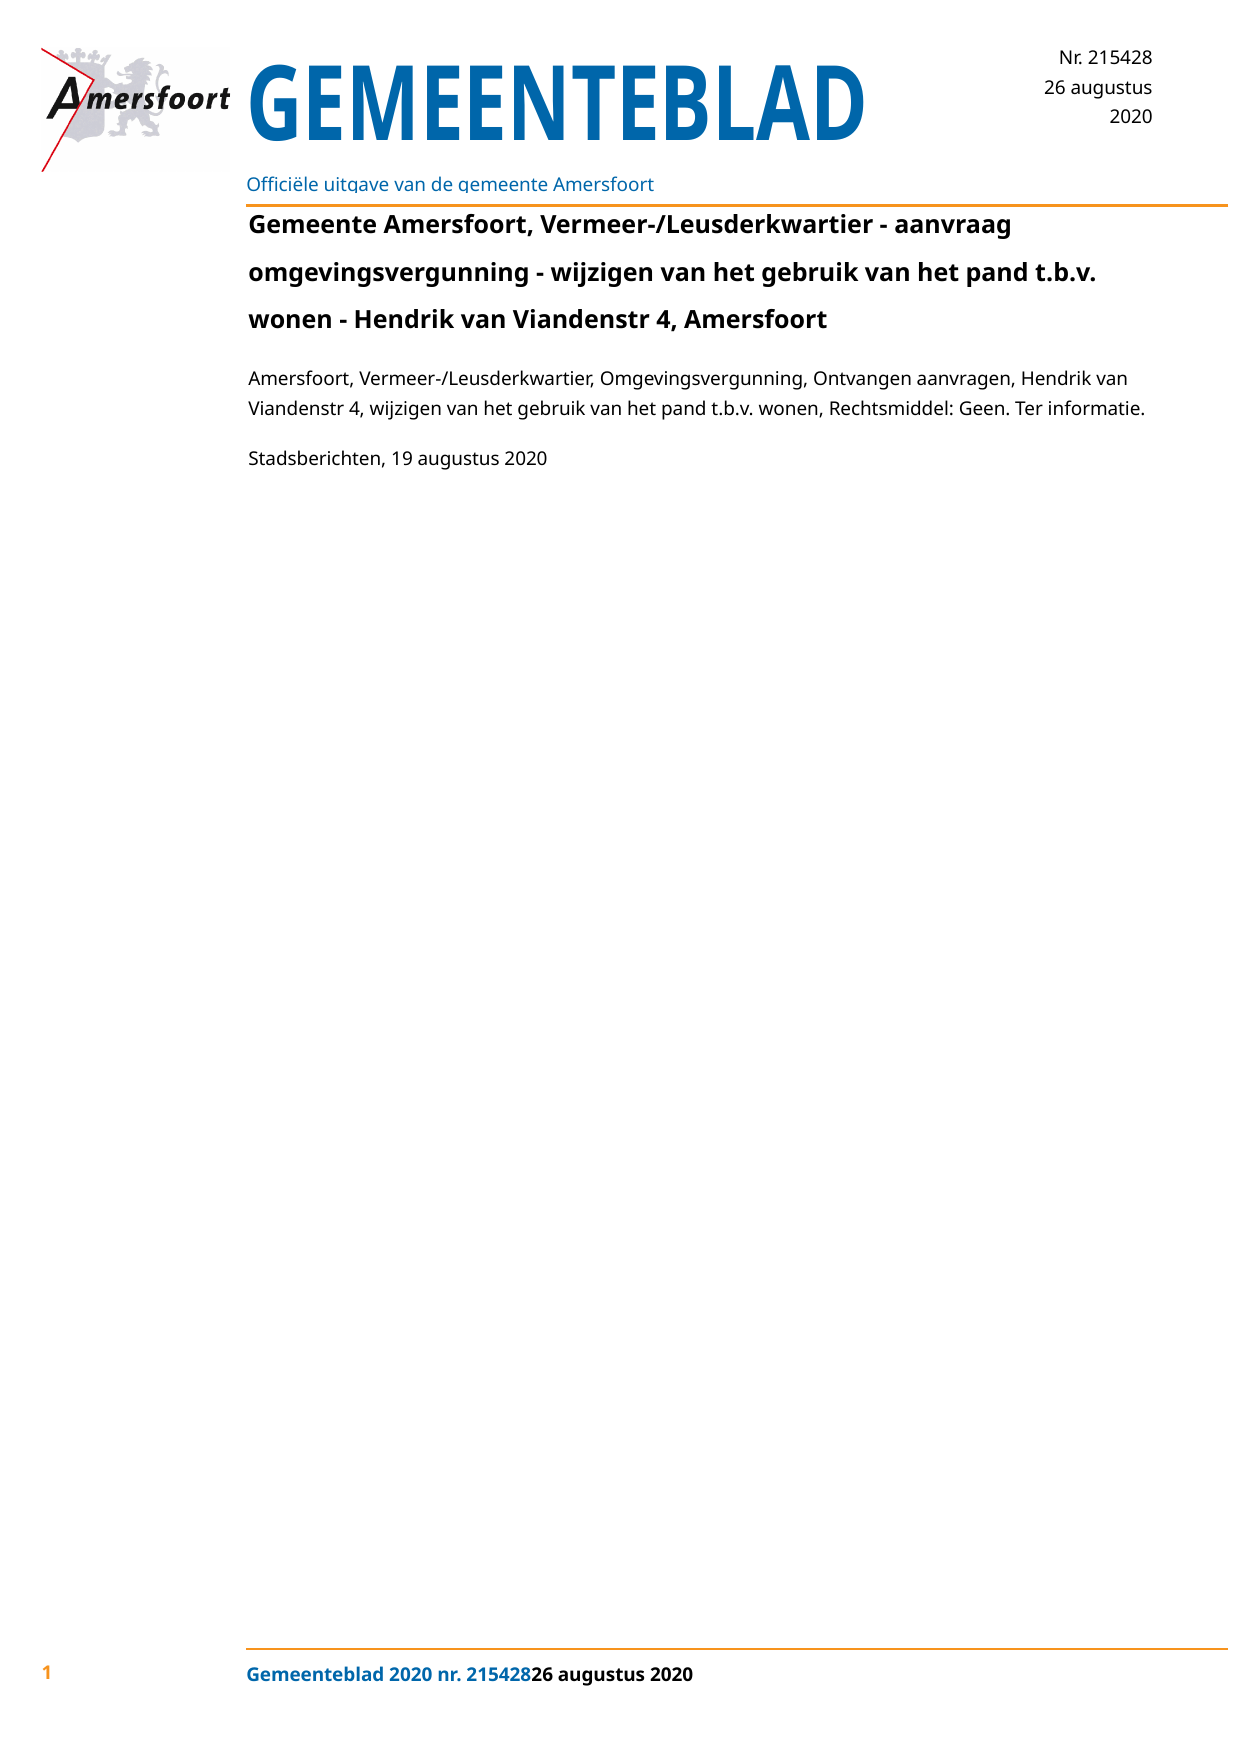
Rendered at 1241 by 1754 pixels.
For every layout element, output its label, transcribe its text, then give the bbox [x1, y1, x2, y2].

text Amersfoort, Vermeer-/Leusderkwartier, Omgevingsvergunning, Ontvangen aanvragen, Hendrik van Viandenstr 4, wijzigen van het gebruik van het pand t.b.v. wonen, Rechtsmiddel: Geen. Ter informatie. [248, 366, 1152, 421]
text Gemeente Amersfoort, Vermeer-/Leusderkwartier - aanvraag omgevingsvergunning - wijzigen van het gebruik van het pand t.b.v. wonen - Hendrik van Viandenstr 4, Amersfoort [248, 207, 1152, 336]
picture [41, 47, 231, 172]
text Stadsberichten, 19 augustus 2020 [248, 446, 1152, 471]
